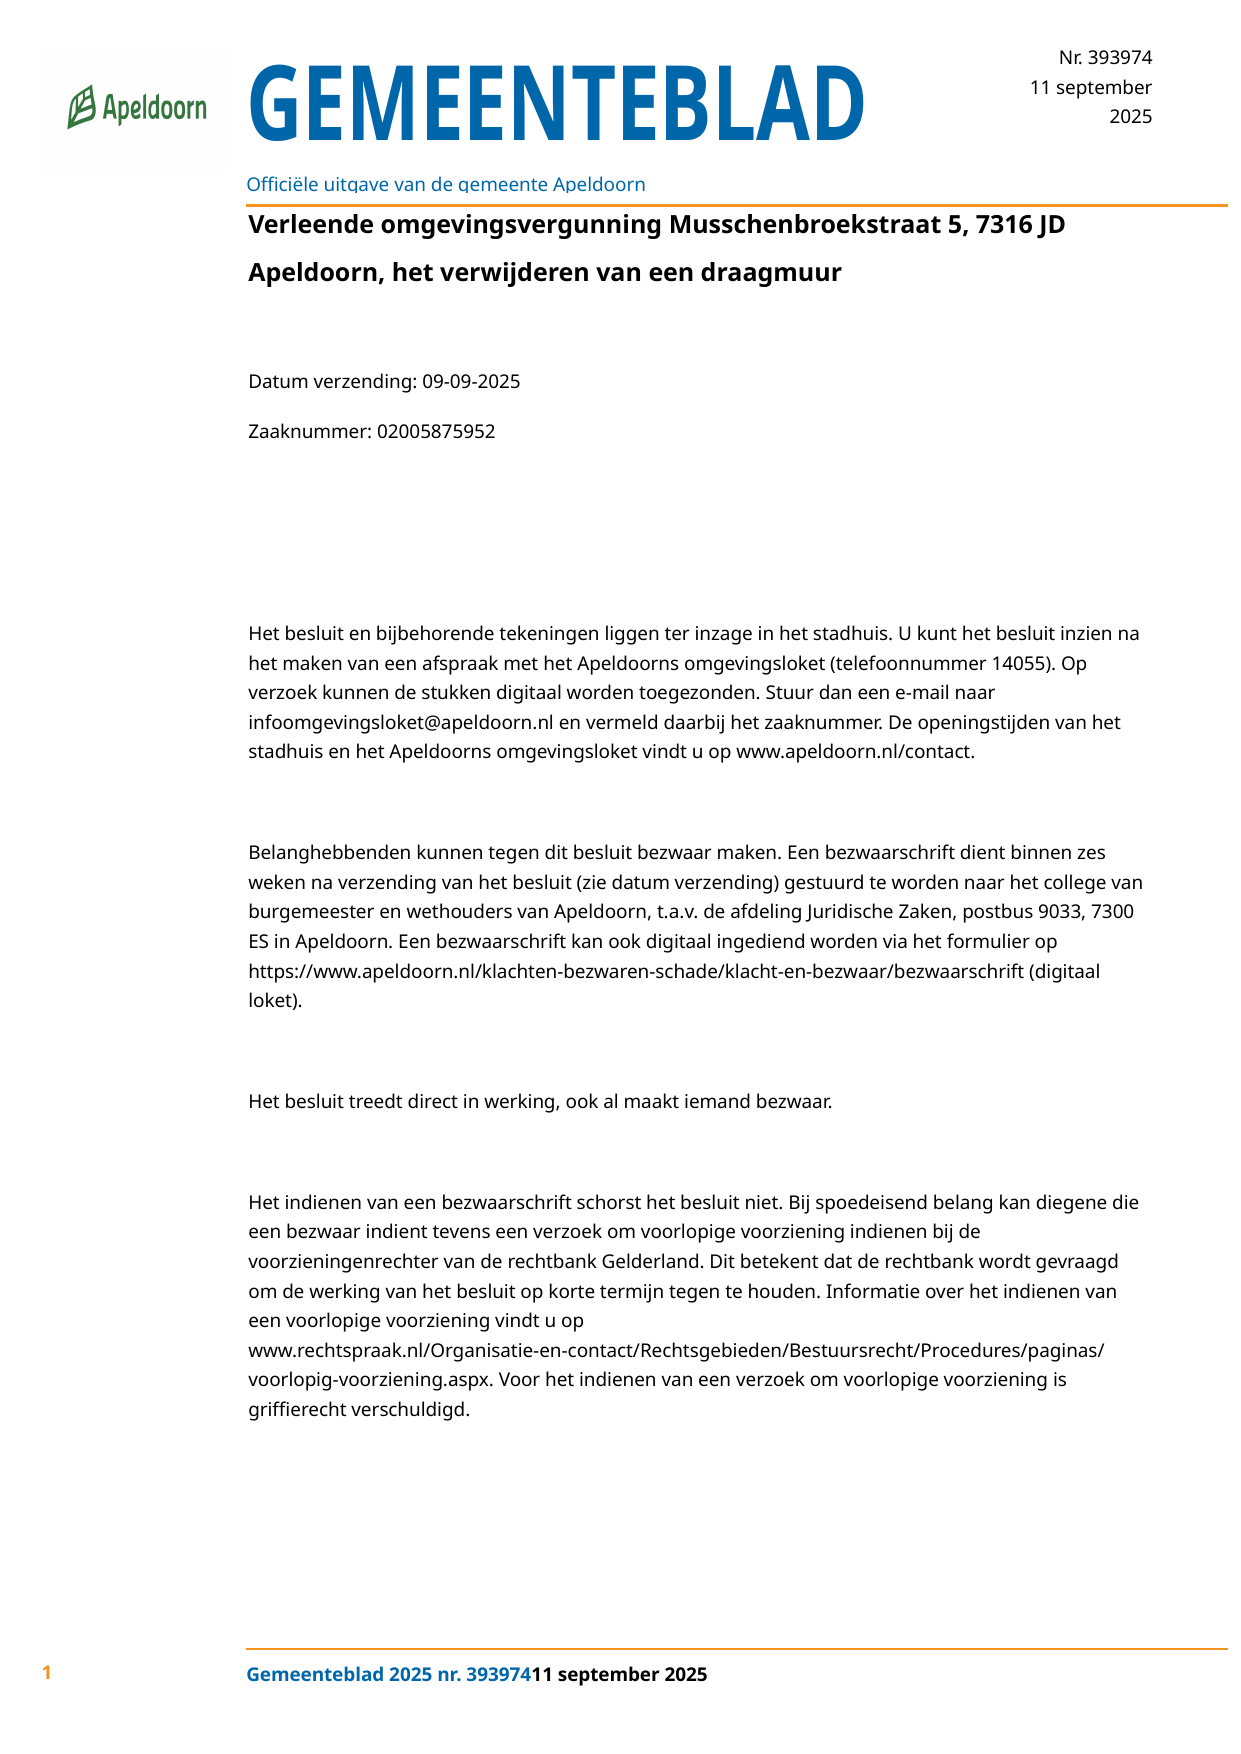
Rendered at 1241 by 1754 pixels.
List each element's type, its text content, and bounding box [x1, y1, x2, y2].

text Het besluit treedt direct in werking, ook al maakt iemand bezwaar. [248, 1088, 1152, 1114]
text Het besluit en bijbehorende tekeningen liggen ter inzage in het stadhuis. U kunt het besluit inzien na het maken van een afspraak met het Apeldoorns omgevingsloket (telefoonnummer 14055). Op verzoek kunnen de stukken digitaal worden toegezonden. Stuur dan een e-mail naar infoomgevingsloket@apeldoorn.nl en vermeld daarbij het zaaknummer. De openingstijden van het stadhuis en het Apeldoorns omgevingsloket vindt u op www.apeldoorn.nl/contact. [248, 620, 1152, 764]
text Zaaknummer: 02005875952 [248, 419, 1152, 444]
picture [41, 47, 231, 172]
text Het indienen van een bezwaarschrift schorst het besluit niet. Bij spoedeisend belang kan diegene die een bezwaar indient tevens een verzoek om voorlopige voorziening indienen bij de voorzieningenrechter van de rechtbank Gelderland. Dit betekent dat de rechtbank wordt gevraagd om de werking van het besluit op korte termijn tegen te houden. Informatie over het indienen van een voorlopige voorziening vindt u op www.rechtspraak.nl/Organisatie-en-contact/Rechtsgebieden/Bestuursrecht/Procedures/paginas/voorlopig-voorziening.aspx. Voor het indienen van een verzoek om voorlopige voorziening is griffierecht verschuldigd. [248, 1189, 1152, 1422]
text Verleende omgevingsvergunning Musschenbroekstraat 5, 7316 JD Apeldoorn, het verwijderen van een draagmuur [248, 207, 1152, 288]
text Datum verzending: 09-09-2025 [248, 368, 1152, 394]
text Belanghebbenden kunnen tegen dit besluit bezwaar maken. Een bezwaarschrift dient binnen zes weken na verzending van het besluit (zie datum verzending) gestuurd te worden naar het college van burgemeester en wethouders van Apeldoorn, t.a.v. de afdeling Juridische Zaken, postbus 9033, 7300 ES in Apeldoorn. Een bezwaarschrift kan ook digitaal ingediend worden via het formulier op https://www.apeldoorn.nl/klachten-bezwaren-schade/klacht-en-bezwaar/bezwaarschrift (digitaal loket). [248, 839, 1152, 1013]
